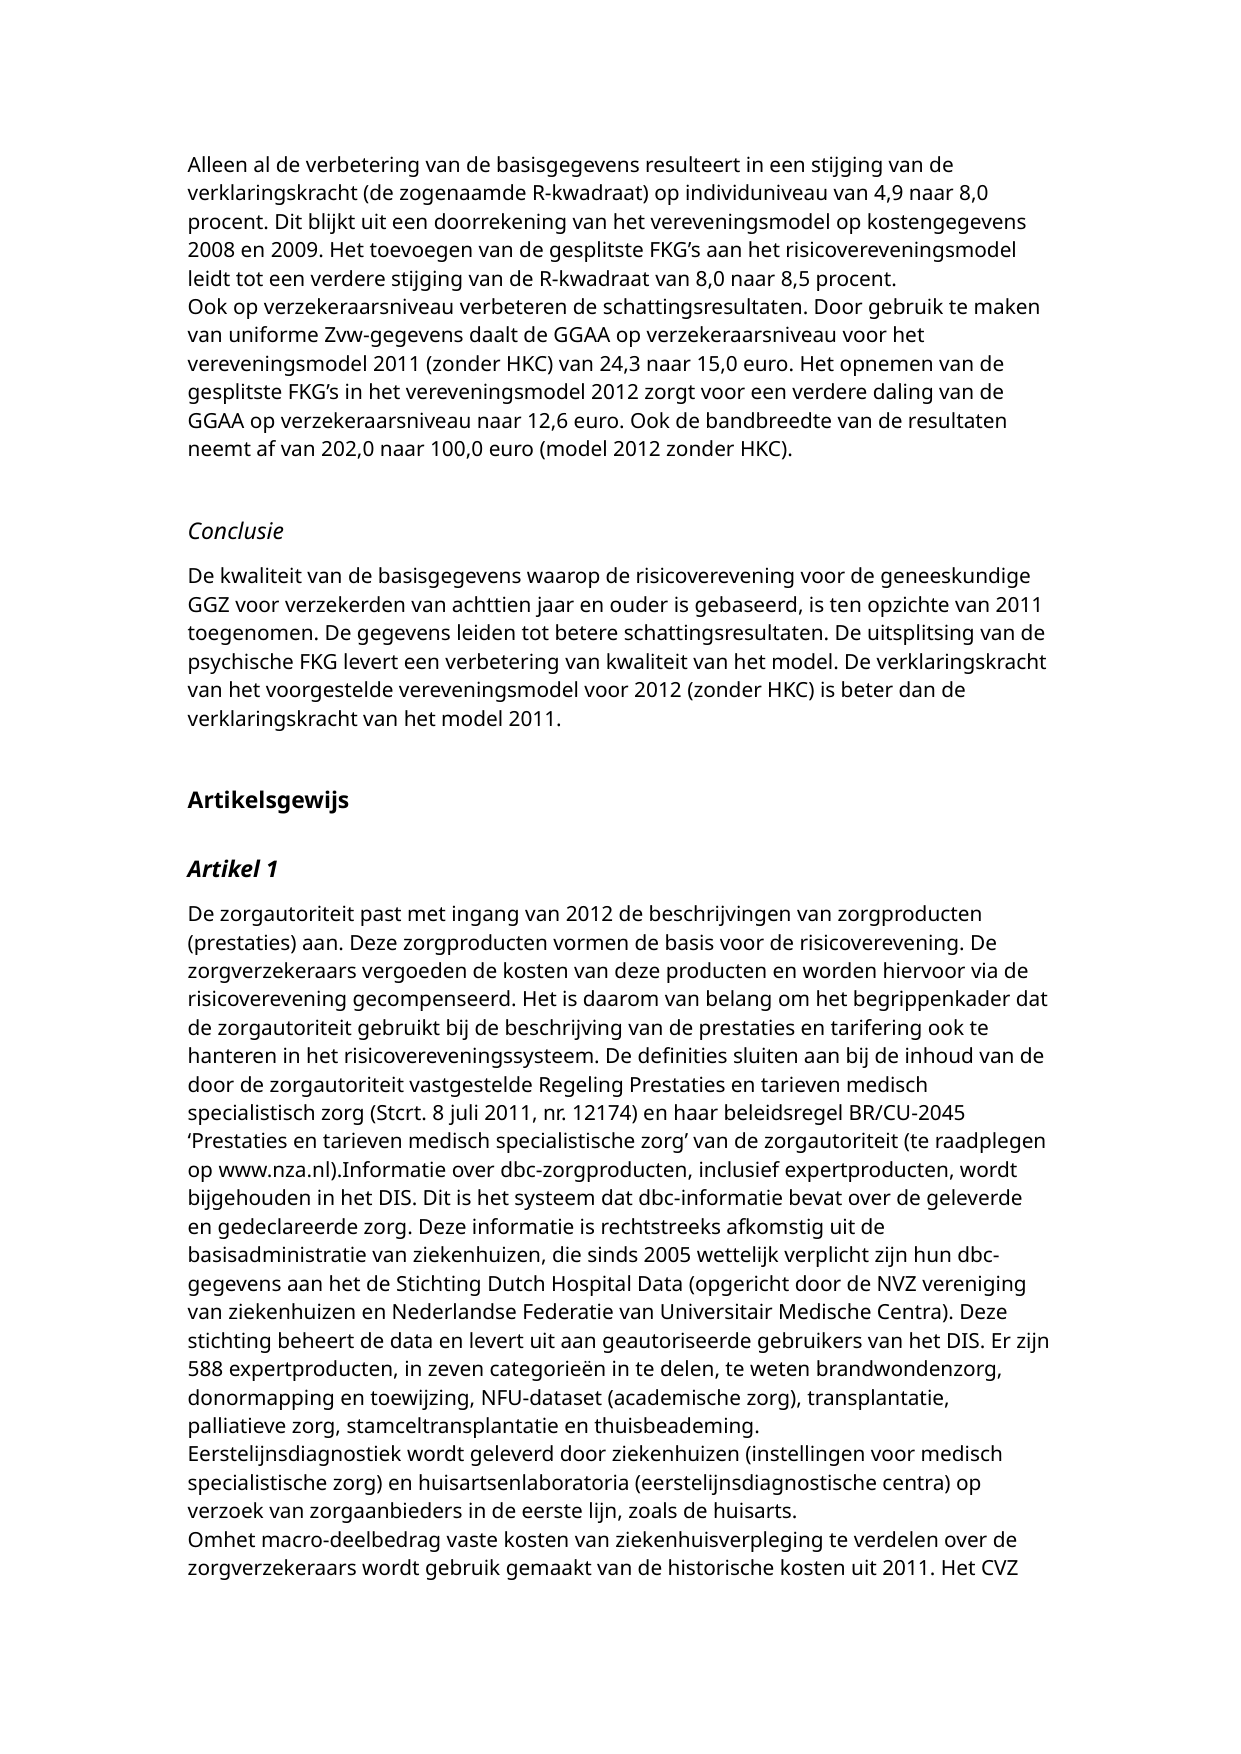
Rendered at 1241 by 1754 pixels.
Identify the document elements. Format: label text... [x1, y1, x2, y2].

text Omhet macro-deelbedrag vaste kosten van ziekenhuisverpleging te verdelen over de zorgverzekeraars wordt gebruik gemaakt van de historische kosten uit 2011. Het CVZ [187, 1525, 1053, 1582]
text De zorgautoriteit past met ingang van 2012 de beschrijvingen van zorgproducten (prestaties) aan. Deze zorgproducten vormen de basis voor de risicoverevening. De zorgverzekeraars vergoeden de kosten van deze producten en worden hiervoor via de risicoverevening gecompenseerd. Het is daarom van belang om het begrippenkader dat de zorgautoriteit gebruikt bij de beschrijving van de prestaties en tarifering ook te hanteren in het risicovereveningssysteem. De definities sluiten aan bij de inhoud van de door de zorgautoriteit vastgestelde Regeling Prestaties en tarieven medisch specialistisch zorg (Stcrt. 8 juli 2011, nr. 12174) en haar beleidsregel BR/CU-2045 ‘Prestaties en tarieven medisch specialistische zorg’ van de zorgautoriteit (te raadplegen op www.nza.nl).Informatie over dbc-zorgproducten, inclusief expertproducten, wordt bijgehouden in het DIS. Dit is het systeem dat dbc-informatie bevat over de geleverde en gedeclareerde zorg. Deze informatie is rechtstreeks afkomstig uit de basisadministratie van ziekenhuizen, die sinds 2005 wettelijk verplicht zijn hun dbc-gegevens aan het de Stichting Dutch Hospital Data (opgericht door de NVZ vereniging van ziekenhuizen en Nederlandse Federatie van Universitair Medische Centra). Deze stichting beheert de data en levert uit aan geautoriseerde gebruikers van het DIS. Er zijn 588 expertproducten, in zeven categorieën in te delen, te weten brandwondenzorg, donormapping en toewijzing, NFU-dataset (academische zorg), transplantatie, palliatieve zorg, stamceltransplantatie en thuisbeademing. [187, 899, 1053, 1439]
subtitle Artikelsgewijs [187, 784, 1053, 815]
text Eerstelijnsdiagnostiek wordt geleverd door ziekenhuizen (instellingen voor medisch specialistische zorg) en huisartsenlaboratoria (eerstelijnsdiagnostische centra) op verzoek van zorgaanbieders in de eerste lijn, zoals de huisarts. [187, 1439, 1053, 1525]
subtitle Artikel 1 [187, 853, 1053, 884]
subtitle Conclusie [187, 515, 1053, 547]
text De kwaliteit van de basisgegevens waarop de risicoverevening voor de geneeskundige GGZ voor verzekerden van achttien jaar en ouder is gebaseerd, is ten opzichte van 2011 toegenomen. De gegevens leiden tot betere schattingsresultaten. De uitsplitsing van de psychische FKG levert een verbetering van kwaliteit van het model. De verklaringskracht van het voorgestelde vereveningsmodel voor 2012 (zonder HKC) is beter dan de verklaringskracht van het model 2011. [187, 562, 1053, 732]
text Alleen al de verbetering van de basisgegevens resulteert in een stijging van de verklaringskracht (de zogenaamde R-kwadraat) op individuniveau van 4,9 naar 8,0 procent. Dit blijkt uit een doorrekening van het vereveningsmodel op kostengegevens 2008 en 2009. Het toevoegen van de gesplitste FKG’s aan het risicovereveningsmodel leidt tot een verdere stijging van de R-kwadraat van 8,0 naar 8,5 procent. [187, 150, 1053, 292]
text Ook op verzekeraarsniveau verbeteren de schattingsresultaten. Door gebruik te maken van uniforme Zvw-gegevens daalt de GGAA op verzekeraarsniveau voor het vereveningsmodel 2011 (zonder HKC) van 24,3 naar 15,0 euro. Het opnemen van de gesplitste FKG’s in het vereveningsmodel 2012 zorgt voor een verdere daling van de GGAA op verzekeraarsniveau naar 12,6 euro. Ook de bandbreedte van de resultaten neemt af van 202,0 naar 100,0 euro (model 2012 zonder HKC). [187, 292, 1053, 463]
